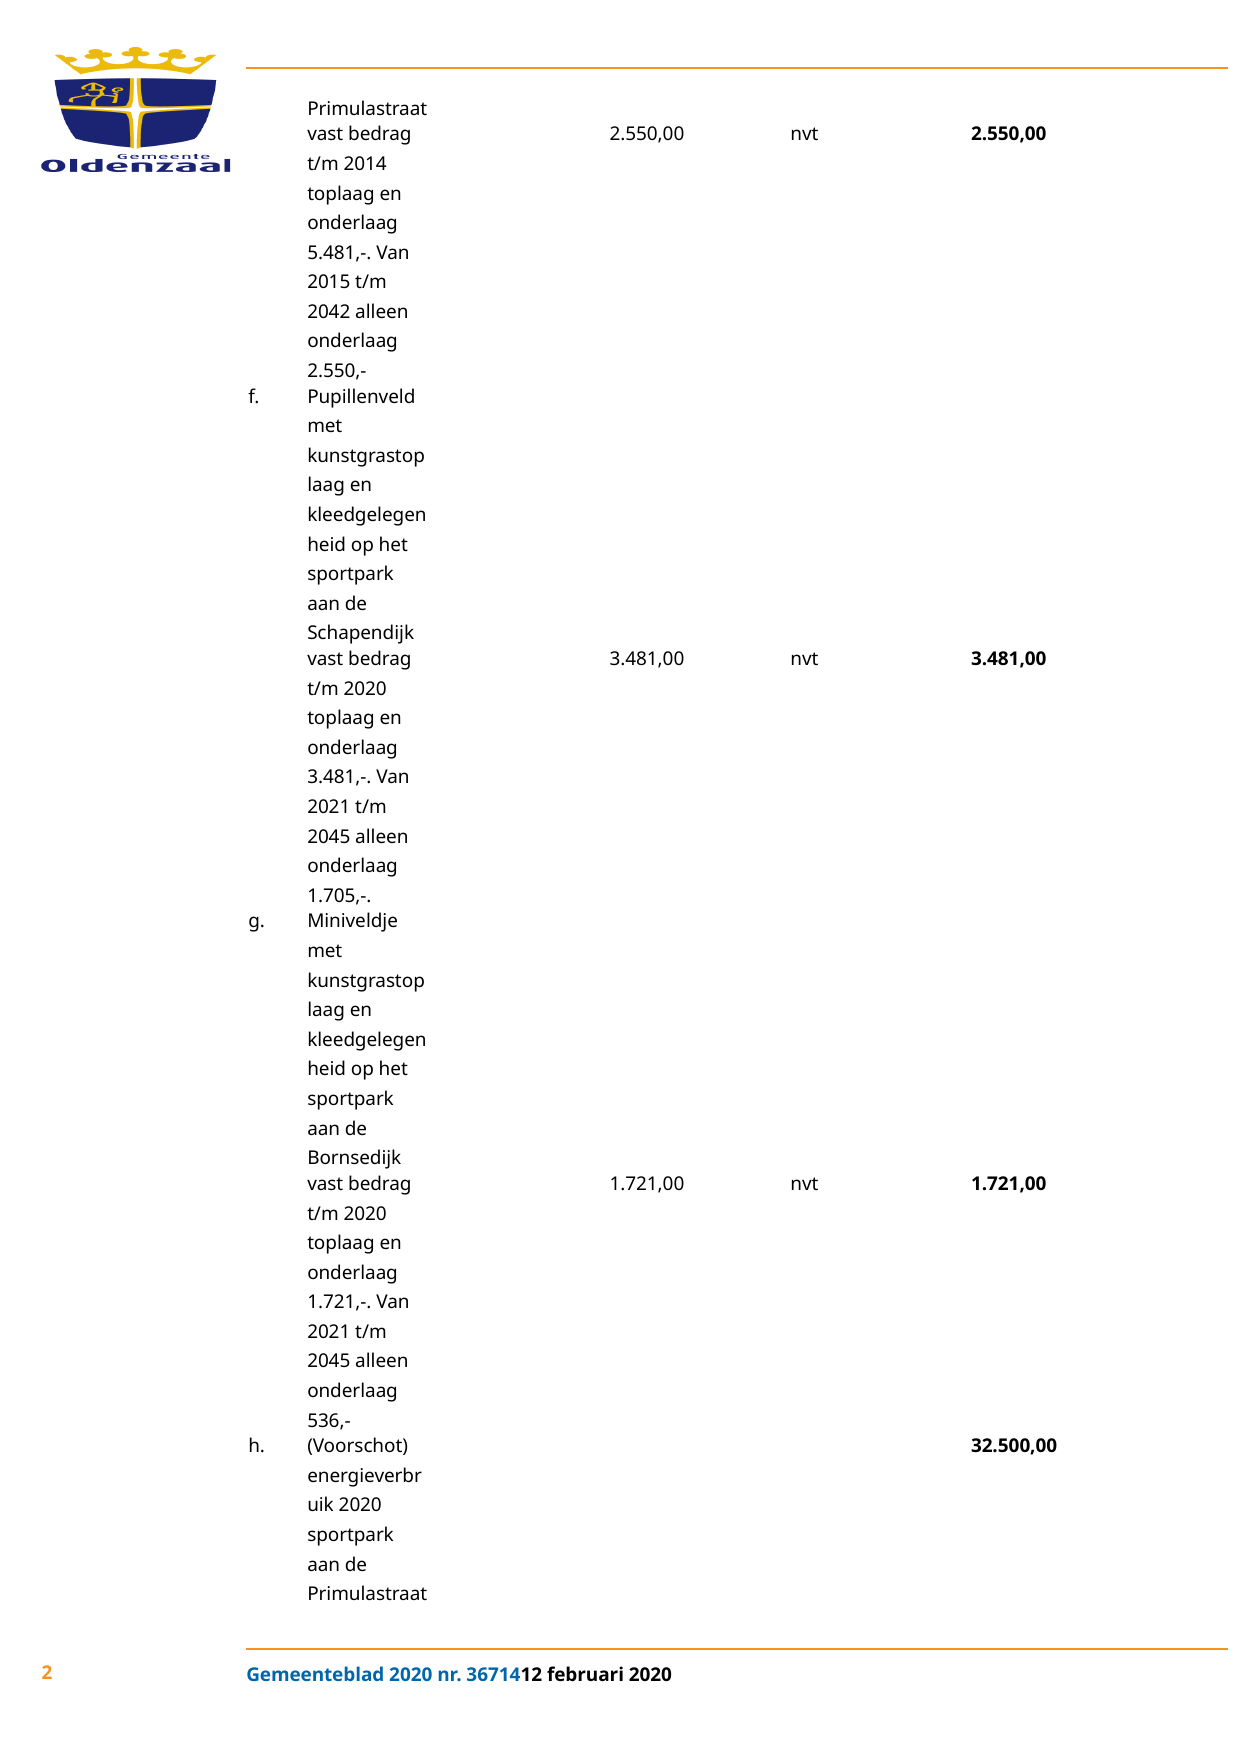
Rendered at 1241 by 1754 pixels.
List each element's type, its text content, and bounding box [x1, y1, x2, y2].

table_cell [790, 95, 971, 121]
table_cell 32.500,00 [971, 1433, 1152, 1606]
table_cell 3.481,00 [609, 645, 790, 908]
table_cell Primulastraat [248, 95, 429, 121]
table_cell [609, 95, 790, 121]
table_cell [790, 1433, 971, 1606]
picture [41, 47, 231, 172]
table_cell nvt [790, 1170, 971, 1432]
table_cell [429, 908, 609, 1170]
table_cell vast bedrag t/m 2014 toplaag en onderlaag 5.481,-. Van 2015 t/m 2042 alleen onderlaag 2.550,- [248, 121, 429, 383]
table_cell [429, 383, 609, 645]
table_cell [429, 1433, 609, 1606]
table_cell [790, 383, 971, 645]
table_cell [609, 908, 790, 1170]
table_cell [971, 383, 1152, 645]
table_cell [429, 1170, 609, 1432]
table_cell 2.550,00 [971, 121, 1152, 383]
table_cell 2.550,00 [609, 121, 790, 383]
table_cell [971, 908, 1152, 1170]
table_cell [971, 95, 1152, 121]
table_cell nvt [790, 645, 971, 908]
table_cell [609, 1433, 790, 1606]
table_cell Pupillenveld met kunstgrastoplaag en kleedgelegenheid op het sportpark aan de Schapendijk [248, 383, 429, 645]
table_cell [609, 383, 790, 645]
table_cell [790, 908, 971, 1170]
table_cell 1.721,00 [609, 1170, 790, 1432]
table_cell vast bedrag t/m 2020 toplaag en onderlaag 3.481,-. Van 2021 t/m 2045 alleen onderlaag 1.705,-. [248, 645, 429, 908]
table_cell [429, 645, 609, 908]
table_cell 3.481,00 [971, 645, 1152, 908]
table_cell nvt [790, 121, 971, 383]
table_cell [429, 95, 609, 121]
table_cell [429, 121, 609, 383]
table_cell (Voorschot) energieverbruik 2020 sportpark aan de Primulastraat [248, 1433, 429, 1606]
table_cell Miniveldje met kunstgrastoplaag en kleedgelegenheid op het sportpark aan de Bornsedijk [248, 908, 429, 1170]
table_cell 1.721,00 [971, 1170, 1152, 1432]
table_cell vast bedrag t/m 2020 toplaag en onderlaag 1.721,-. Van 2021 t/m 2045 alleen onderlaag 536,- [248, 1170, 429, 1432]
